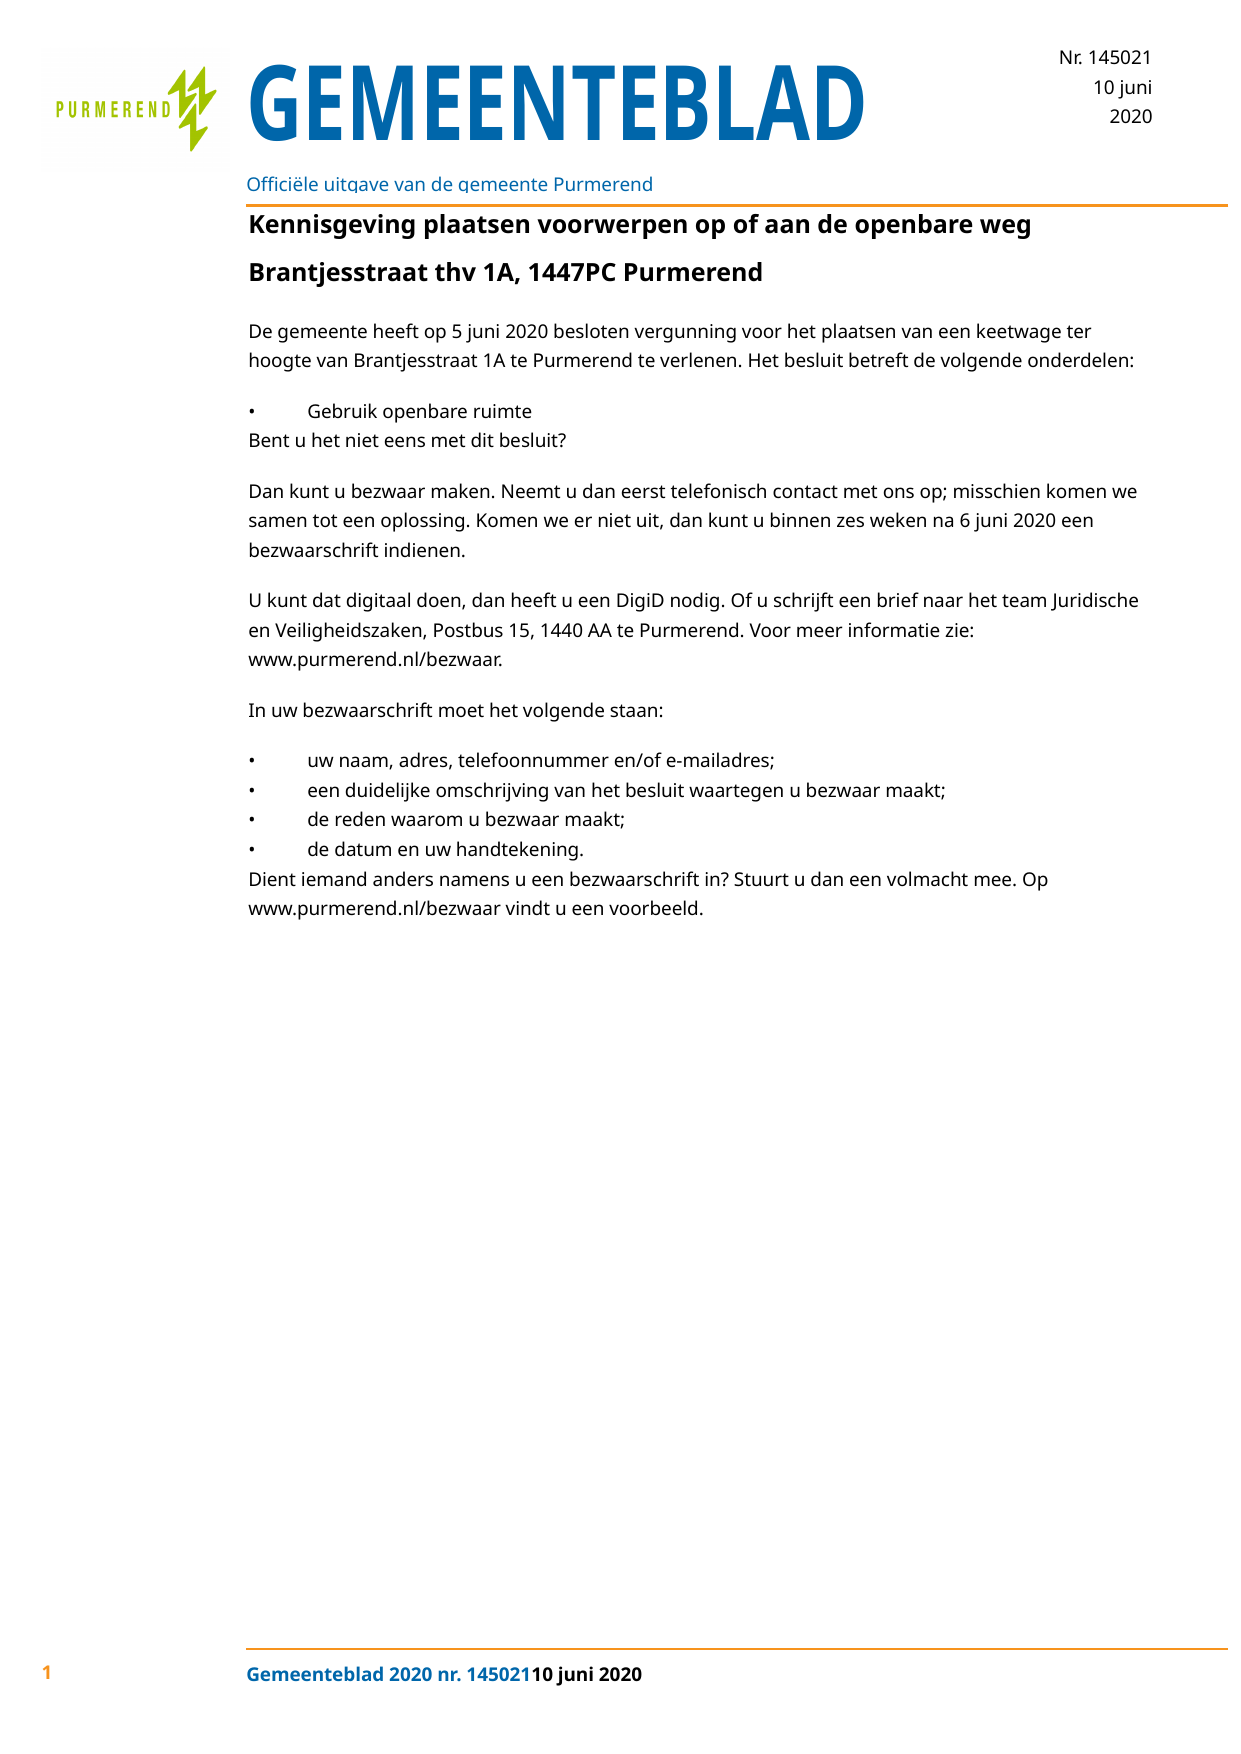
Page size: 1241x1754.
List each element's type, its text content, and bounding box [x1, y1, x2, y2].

list uw naam, adres, telefoonnummer en/of e-mailadres; [248, 747, 1152, 773]
list een duidelijke omschrijving van het besluit waartegen u bezwaar maakt; [248, 777, 1152, 803]
text De gemeente heeft op 5 juni 2020 besloten vergunning voor het plaatsen van een keetwage ter hoogte van Brantjesstraat 1A te Purmerend te verlenen. Het besluit betreft de volgende onderdelen: [248, 318, 1152, 373]
text In uw bezwaarschrift moet het volgende staan: [248, 697, 1152, 723]
picture [41, 47, 231, 172]
text Bent u het niet eens met dit besluit? [248, 427, 1152, 453]
text Dan kunt u bezwaar maken. Neemt u dan eerst telefonisch contact met ons op; misschien komen we samen tot een oplossing. Komen we er niet uit, dan kunt u binnen zes weken na 6 juni 2020 een bezwaarschrift indienen. [248, 478, 1152, 563]
list Gebruik openbare ruimte [248, 398, 1152, 424]
list de datum en uw handtekening. [248, 836, 1152, 862]
text Kennisgeving plaatsen voorwerpen op of aan de openbare weg Brantjesstraat thv 1A, 1447PC Purmerend [248, 207, 1152, 288]
text U kunt dat digitaal doen, dan heeft u een DigiD nodig. Of u schrijft een brief naar het team Juridische en Veiligheidszaken, Postbus 15, 1440 AA te Purmerend. Voor meer informatie zie: www.purmerend.nl/bezwaar. [248, 587, 1152, 672]
list de reden waarom u bezwaar maakt; [248, 807, 1152, 832]
text Dient iemand anders namens u een bezwaarschrift in? Stuurt u dan een volmacht mee. Op www.purmerend.nl/bezwaar vindt u een voorbeeld. [248, 866, 1152, 921]
